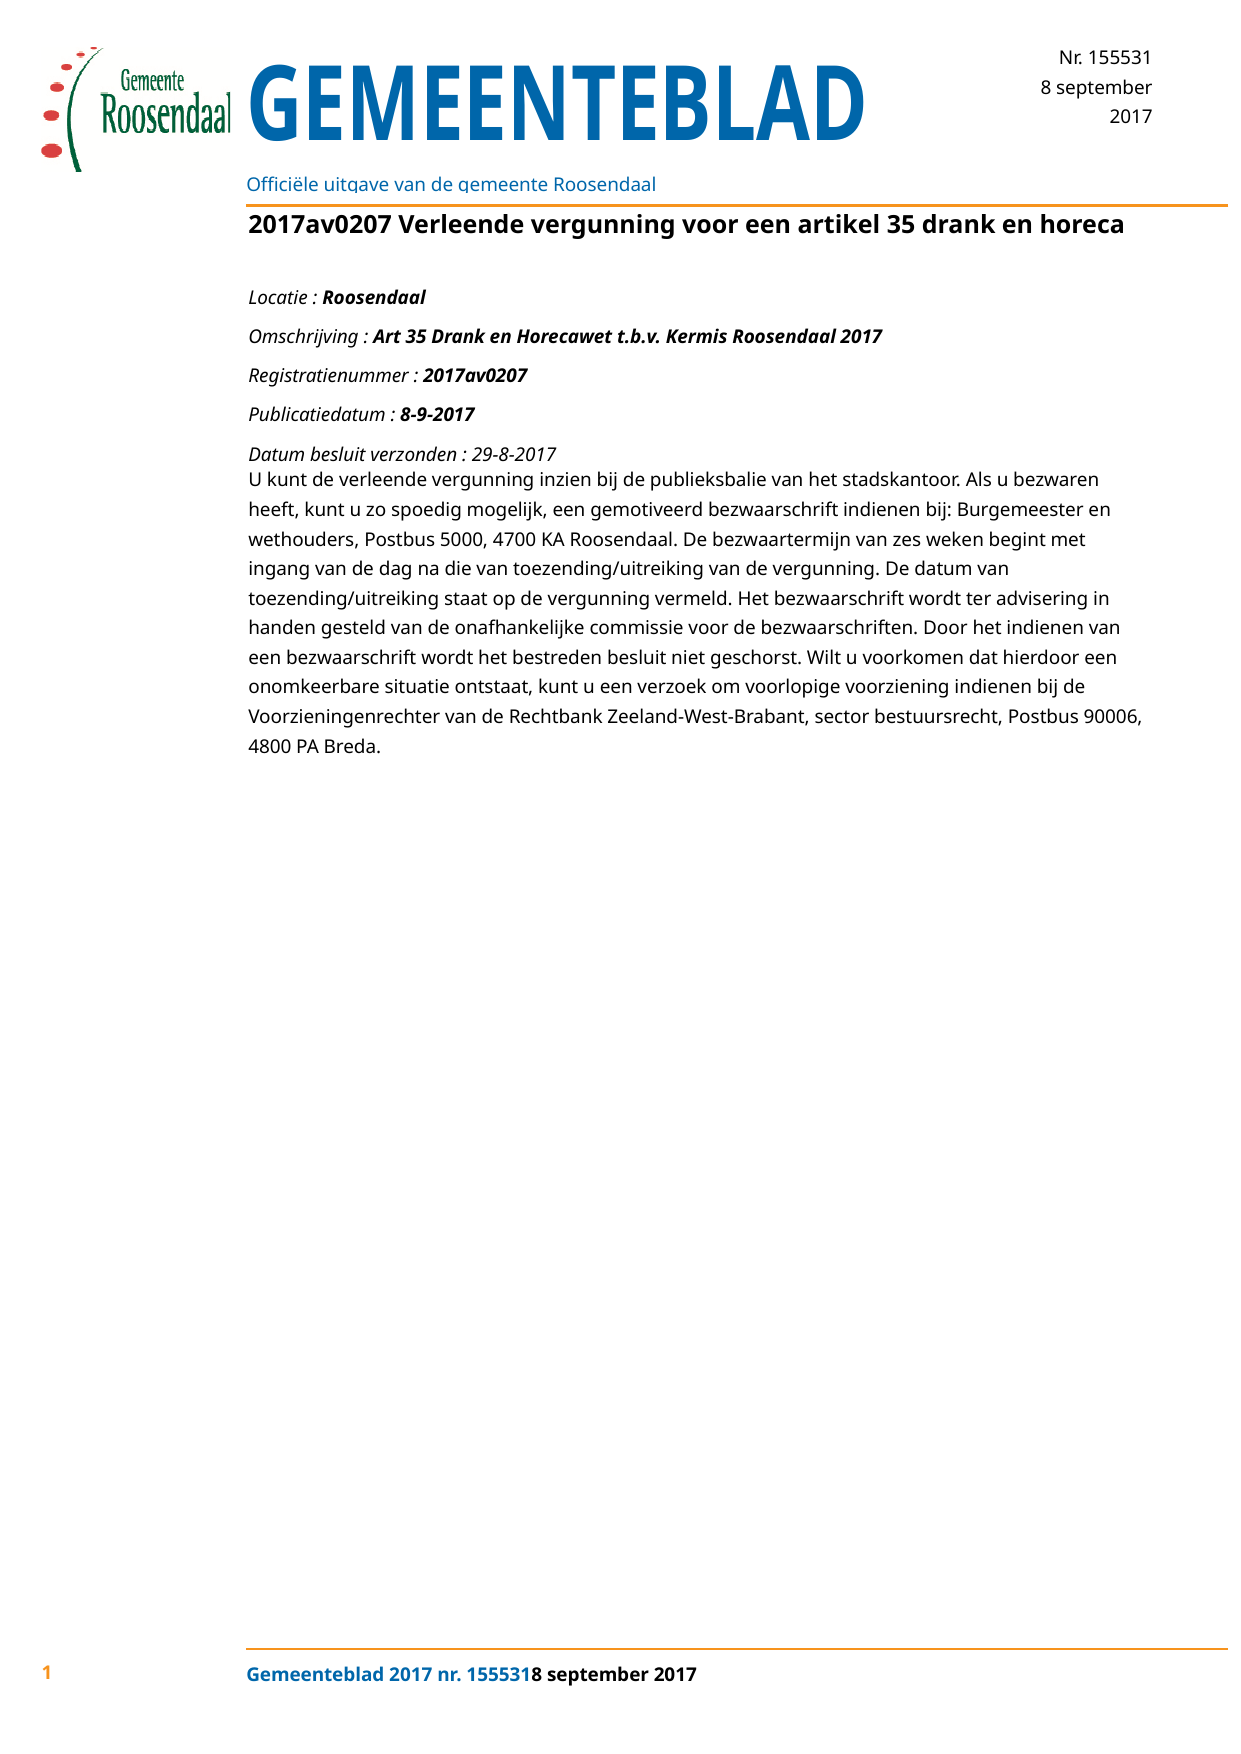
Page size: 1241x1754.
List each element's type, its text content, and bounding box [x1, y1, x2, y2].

text 2017av0207 Verleende vergunning voor een artikel 35 drank en horeca [248, 207, 1152, 241]
text Registratienummer : 2017av0207 [248, 362, 1152, 388]
text Publicatiedatum : 8-9-2017 [248, 402, 1152, 427]
text Locatie : Roosendaal [248, 284, 1152, 309]
text Omschrijving : Art 35 Drank en Horecawet t.b.v. Kermis Roosendaal 2017 [248, 323, 1152, 349]
picture [41, 47, 231, 172]
text U kunt de verleende vergunning inzien bij de publieksbalie van het stadskantoor. Als u bezwaren heeft, kunt u zo spoedig mogelijk, een gemotiveerd bezwaarschrift indienen bij: Burgemeester en wethouders, Postbus 5000, 4700 KA Roosendaal. De bezwaartermijn van zes weken begint met ingang van de dag na die van toezending/uitreiking van de vergunning. De datum van toezending/uitreiking staat op de vergunning vermeld. Het bezwaarschrift wordt ter advisering in handen gesteld van de onafhankelijke commissie voor de bezwaarschriften. Door het indienen van een bezwaarschrift wordt het bestreden besluit niet geschorst. Wilt u voorkomen dat hierdoor een onomkeerbare situatie ontstaat, kunt u een verzoek om voorlopige voorziening indienen bij de Voorzieningenrechter van de Rechtbank Zeeland-West-Brabant, sector bestuursrecht, Postbus 90006, 4800 PA Breda. [248, 467, 1152, 759]
text Datum besluit verzonden : 29-8-2017 [248, 441, 1152, 467]
